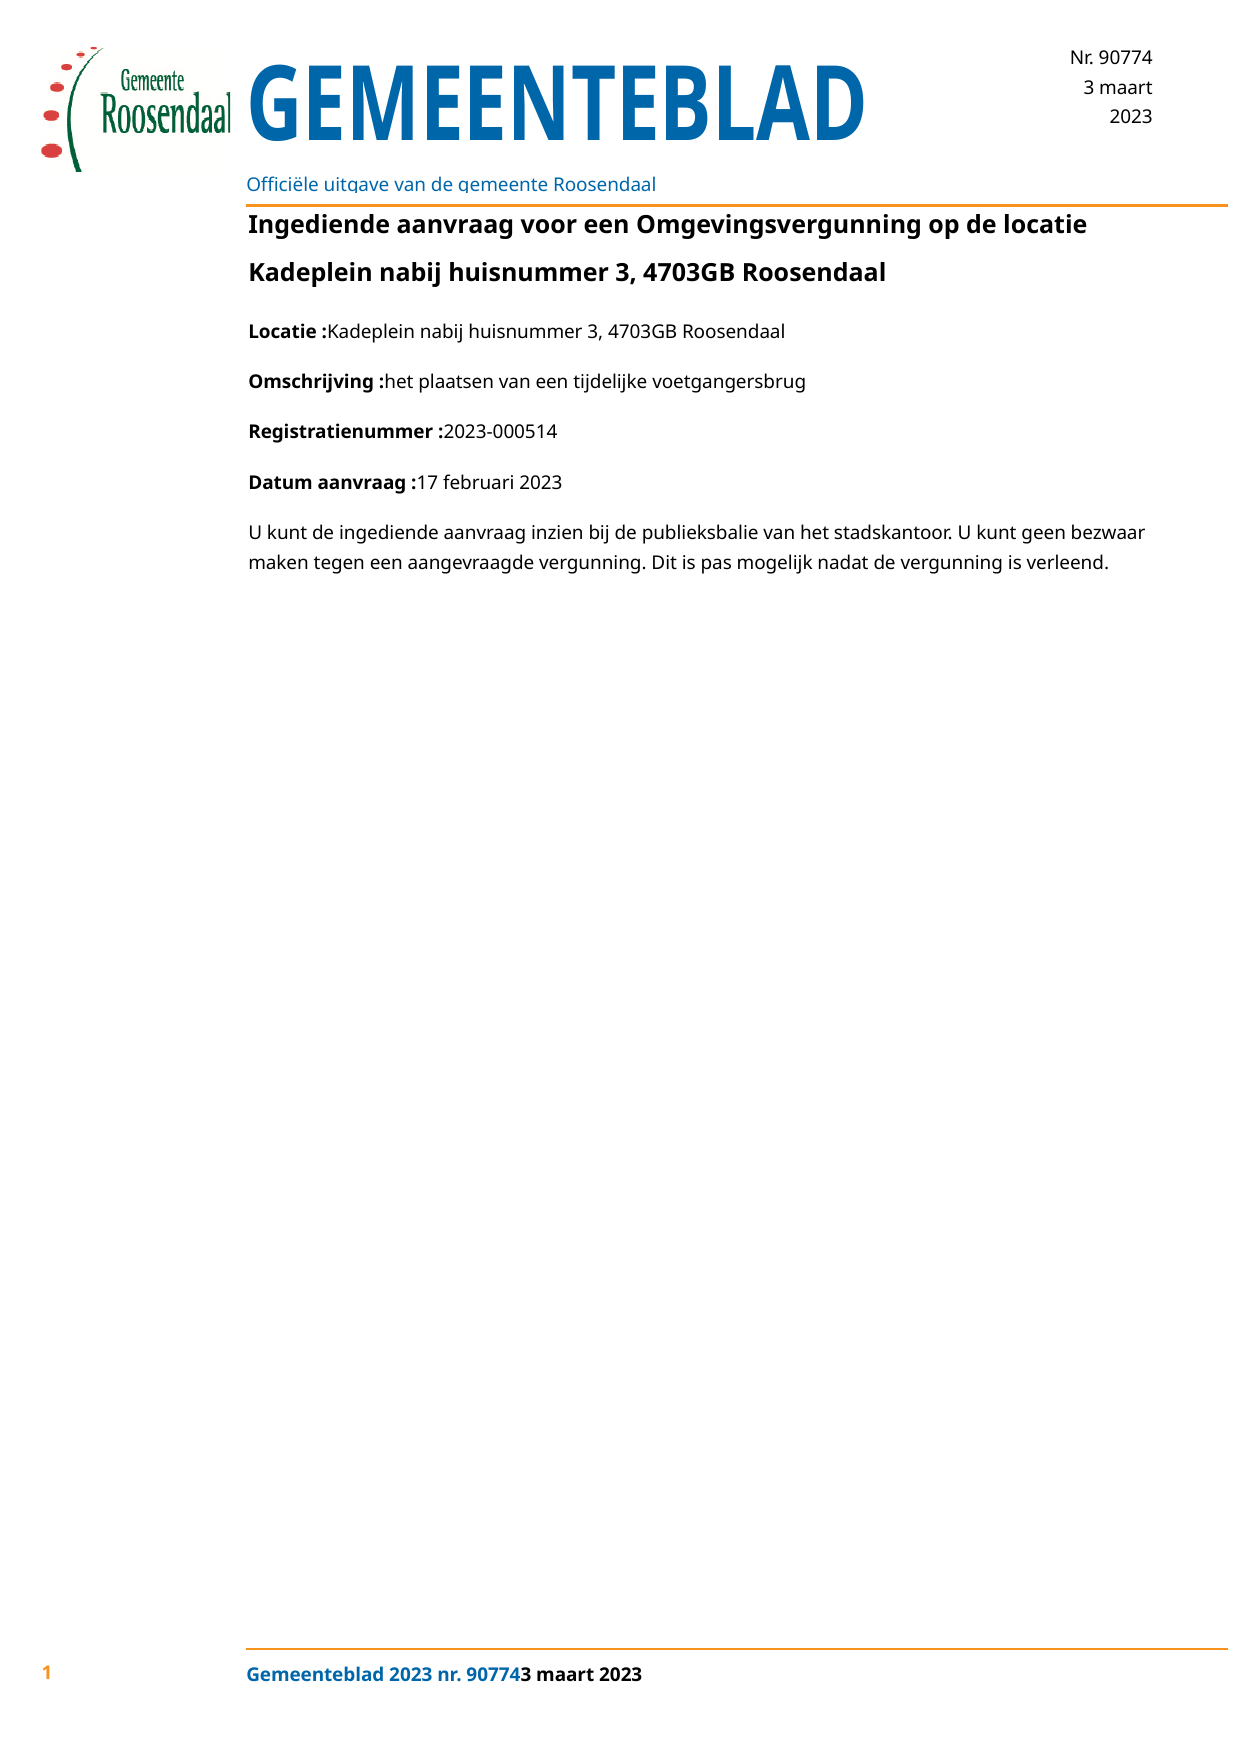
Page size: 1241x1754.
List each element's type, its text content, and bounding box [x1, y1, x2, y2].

text Ingediende aanvraag voor een Omgevingsvergunning op de locatie Kadeplein nabij huisnummer 3, 4703GB Roosendaal [248, 207, 1152, 288]
text U kunt de ingediende aanvraag inzien bij de publieksbalie van het stadskantoor. U kunt geen bezwaar maken tegen een aangevraagde vergunning. Dit is pas mogelijk nadat de vergunning is verleend. [248, 519, 1152, 575]
text Datum aanvraag :17 februari 2023 [248, 469, 1152, 495]
picture [41, 47, 231, 172]
text Locatie :Kadeplein nabij huisnummer 3, 4703GB Roosendaal [248, 318, 1152, 344]
text Omschrijving :het plaatsen van een tijdelijke voetgangersbrug [248, 368, 1152, 394]
text Registratienummer :2023-000514 [248, 419, 1152, 444]
